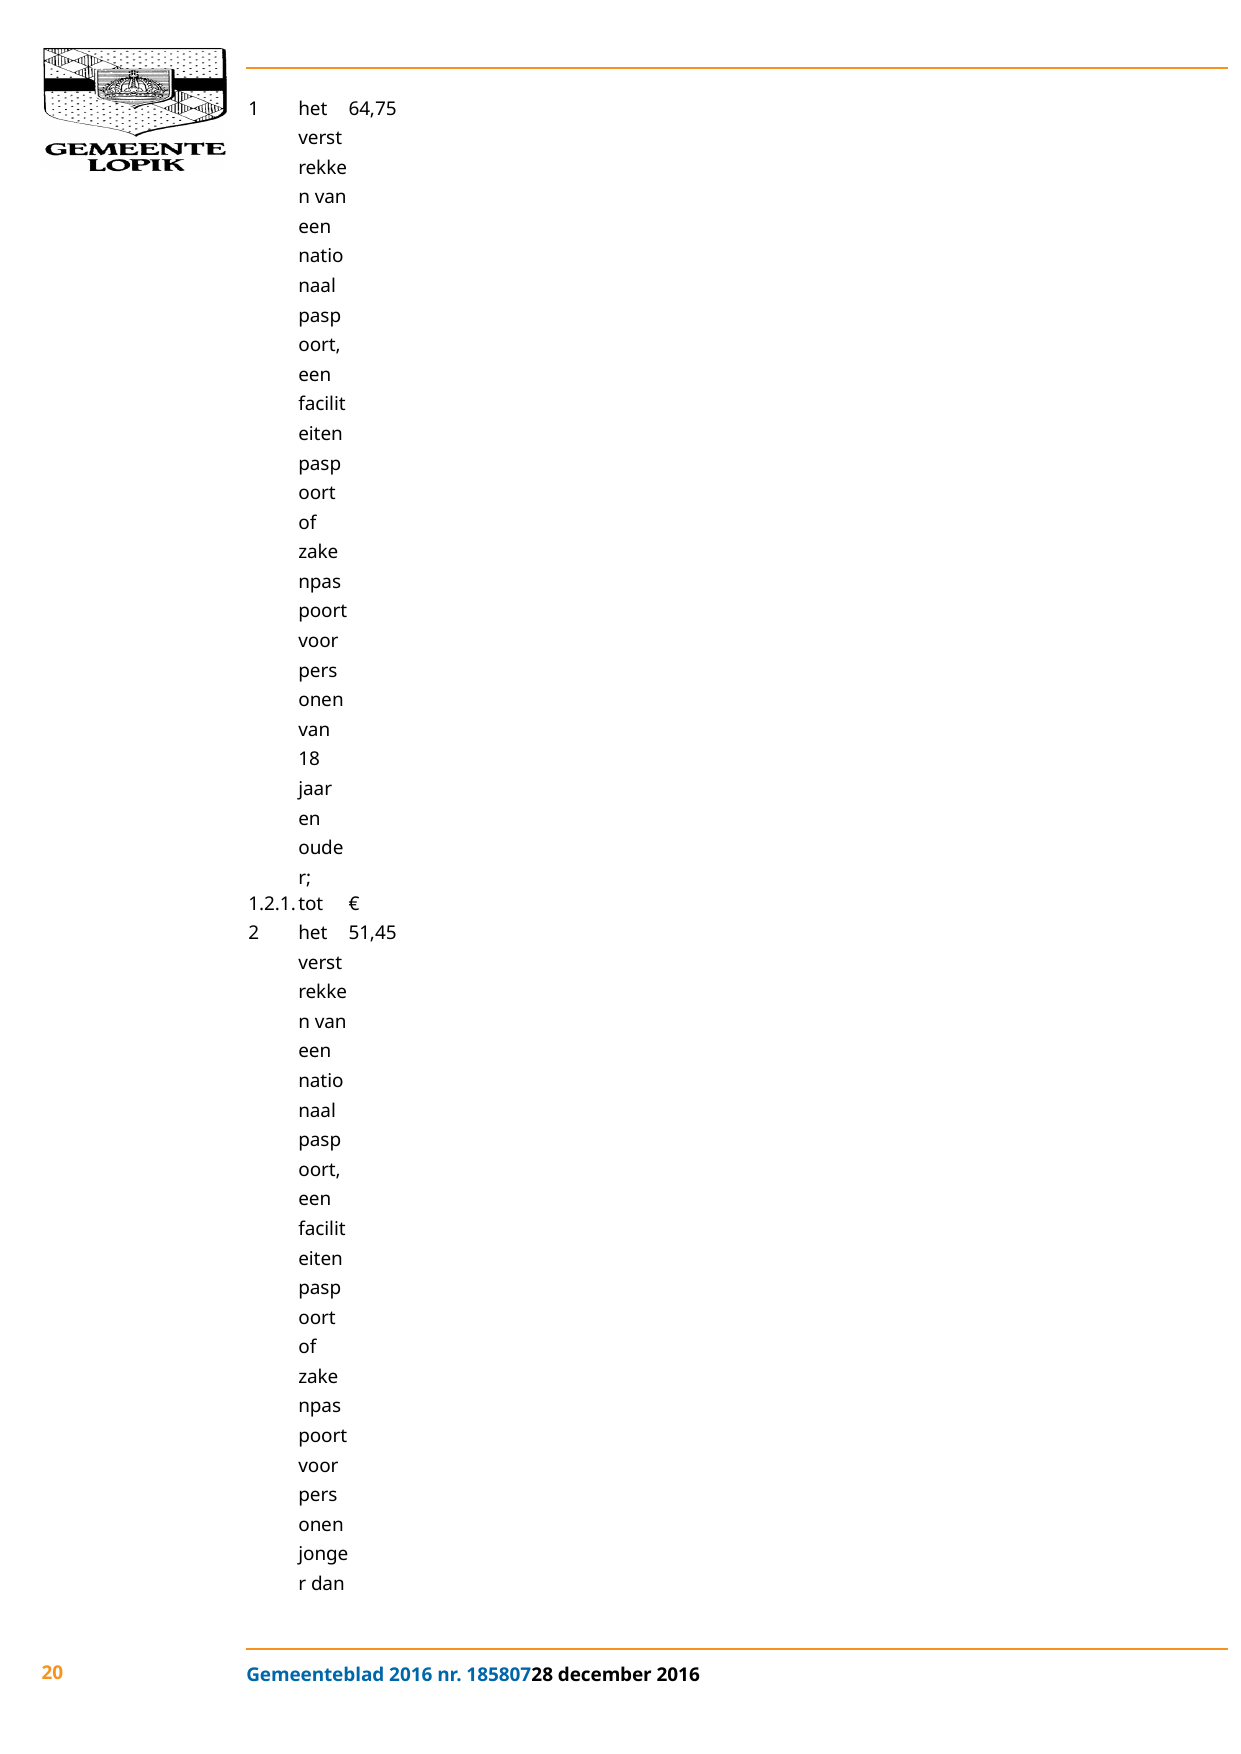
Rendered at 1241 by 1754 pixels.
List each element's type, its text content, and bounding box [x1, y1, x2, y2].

table_cell 1.2.1.2 [248, 890, 298, 1596]
table_cell het verstrekken van een nationaal paspoort, een faciliteitenpaspoort of zakenpaspoort voor personen van 18 jaar en ouder; [298, 95, 348, 890]
table_cell 64,75 [348, 95, 398, 890]
table_cell € 51,45 [348, 890, 398, 1596]
table_cell 1 [248, 95, 298, 890]
picture [41, 47, 231, 172]
table_cell tot het verstrekken van een nationaal paspoort, een faciliteitenpaspoort of zakenpaspoort voor personen jonger dan [298, 890, 348, 1596]
